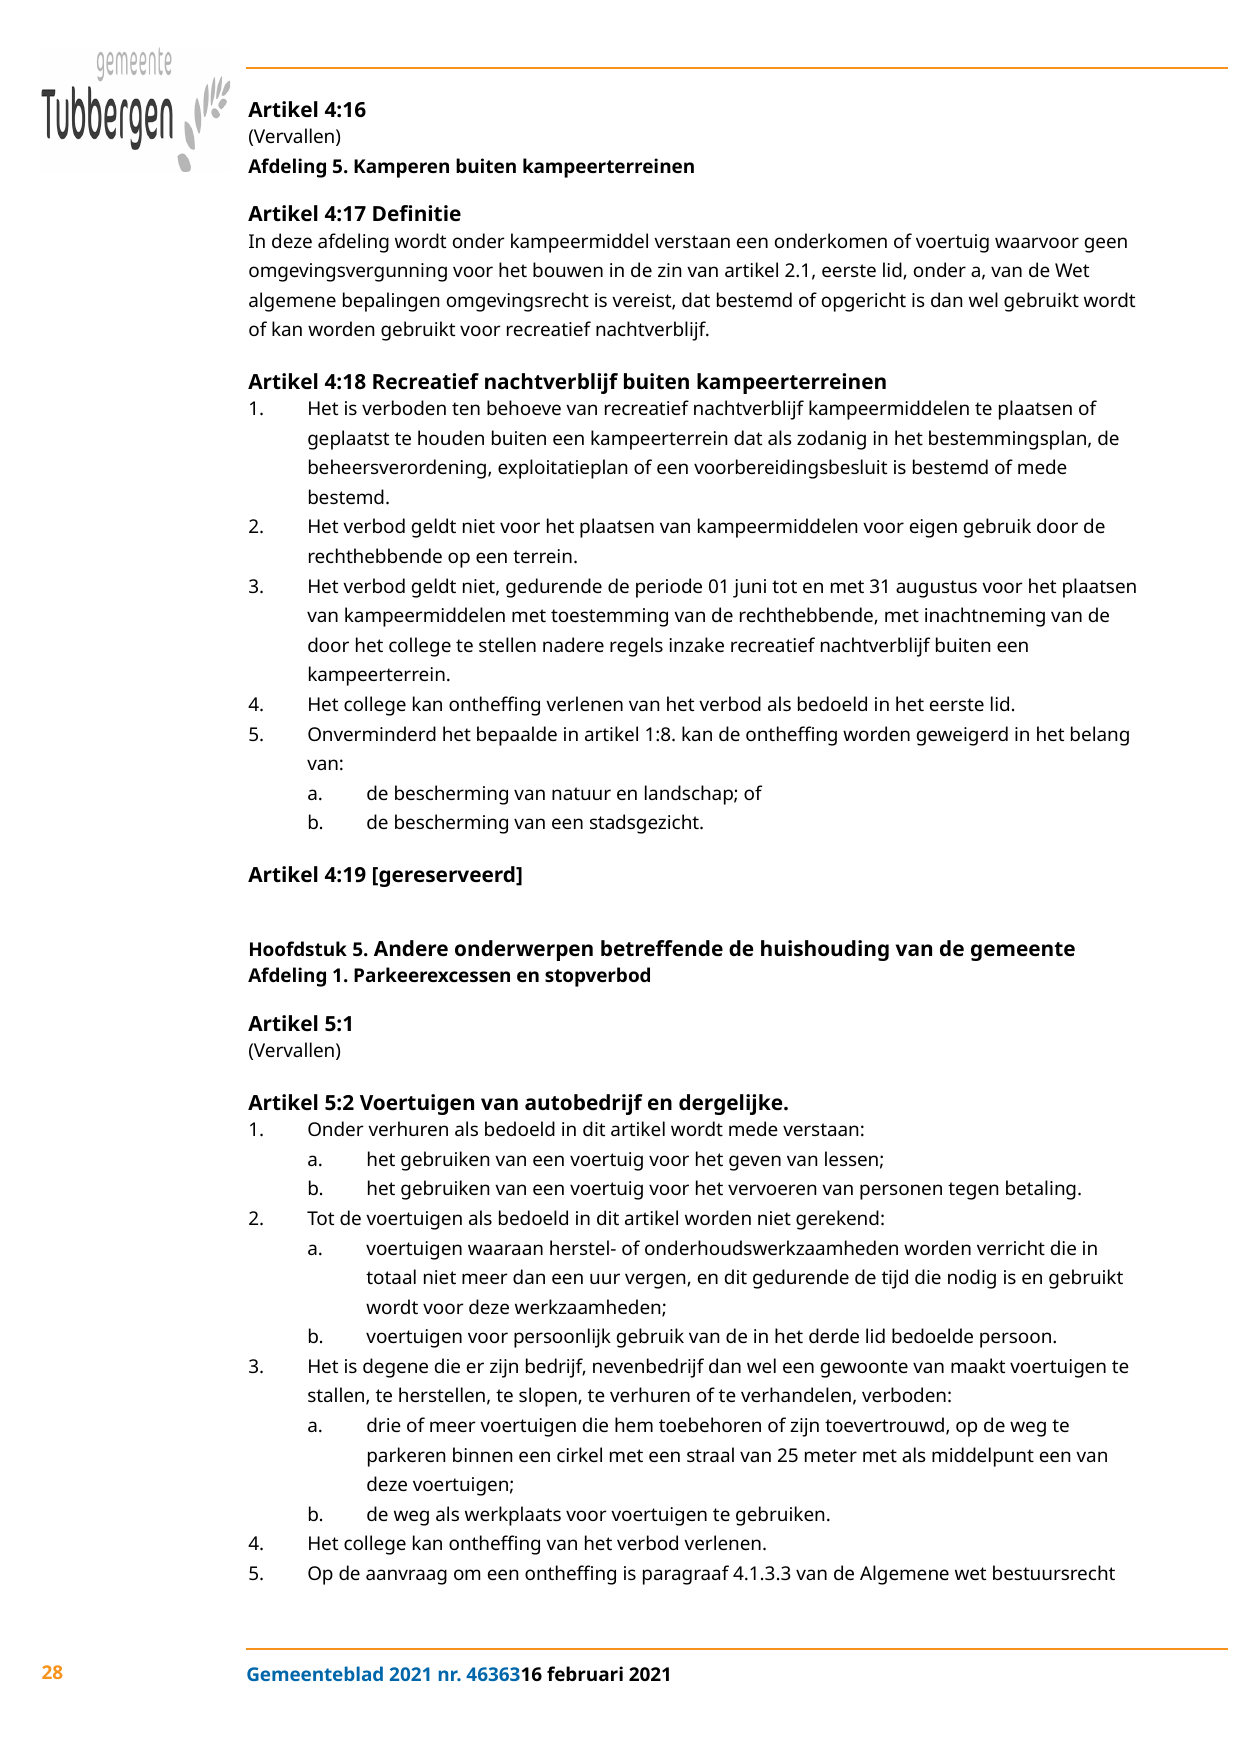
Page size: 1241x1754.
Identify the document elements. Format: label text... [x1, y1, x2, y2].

list Het college kan ontheffing verlenen van het verbod als bedoeld in het eerste lid. [248, 691, 1152, 717]
text Afdeling 5. Kamperen buiten kampeerterreinen [248, 153, 1152, 178]
text Artikel 5:1 [248, 1009, 1152, 1037]
list Het verbod geldt niet voor het plaatsen van kampeermiddelen voor eigen gebruik door de rechthebbende op een terrein. [248, 514, 1152, 569]
text Artikel 4:19 [gereserveerd] [248, 860, 1152, 888]
text (Vervallen) [248, 123, 1152, 149]
picture [41, 47, 231, 172]
list het gebruiken van een voertuig voor het geven van lessen; [307, 1146, 1152, 1172]
list Het college kan ontheffing van het verbod verlenen. [248, 1531, 1152, 1556]
list Het is verboden ten behoeve van recreatief nachtverblijf kampeermiddelen te plaatsen of geplaatst te houden buiten een kampeerterrein dat als zodanig in het bestemmingsplan, de beheersverordening, exploitatieplan of een voorbereidingsbesluit is bestemd of mede bestemd. [248, 395, 1152, 510]
text Artikel 5:2 Voertuigen van autobedrijf en dergelijke. [248, 1088, 1152, 1116]
list voertuigen waaraan herstel- of onderhoudswerkzaamheden worden verricht die in totaal niet meer dan een uur vergen, en dit gedurende de tijd die nodig is en gebruikt wordt voor deze werkzaamheden; [307, 1235, 1152, 1319]
list Het is degene die er zijn bedrijf, nevenbedrijf dan wel een gewoonte van maakt voertuigen te stallen, te herstellen, te slopen, te verhuren of te verhandelen, verboden: [248, 1353, 1152, 1408]
text Artikel 4:18 Recreatief nachtverblijf buiten kampeerterreinen [248, 367, 1152, 395]
text (Vervallen) [248, 1037, 1152, 1063]
list de bescherming van een stadsgezicht. [307, 809, 1152, 835]
list Het verbod geldt niet, gedurende de periode 01 juni tot en met 31 augustus voor het plaatsen van kampeermiddelen met toestemming van de rechthebbende, met inachtneming van de door het college te stellen nadere regels inzake recreatief nachtverblijf buiten een kampeerterrein. [248, 573, 1152, 687]
text Afdeling 1. Parkeerexcessen en stopverbod [248, 962, 1152, 988]
text Artikel 4:17 Definitie [248, 199, 1152, 228]
text In deze afdeling wordt onder kampeermiddel verstaan een onderkomen of voertuig waarvoor geen omgevingsvergunning voor het bouwen in de zin van artikel 2.1, eerste lid, onder a, van de Wet algemene bepalingen omgevingsrecht is vereist, dat bestemd of opgericht is dan wel gebruikt wordt of kan worden gebruikt voor recreatief nachtverblijf. [248, 228, 1152, 342]
text Artikel 4:16 [248, 95, 1152, 123]
list de weg als werkplaats voor voertuigen te gebruiken. [307, 1501, 1152, 1527]
list het gebruiken van een voertuig voor het vervoeren van personen tegen betaling. [307, 1176, 1152, 1201]
list Onverminderd het bepaalde in artikel 1:8. kan de ontheffing worden geweigerd in het belang van: [248, 721, 1152, 776]
list Onder verhuren als bedoeld in dit artikel wordt mede verstaan: [248, 1116, 1152, 1142]
list Op de aanvraag om een ontheffing is paragraaf 4.1.3.3 van de Algemene wet bestuursrecht [248, 1560, 1152, 1586]
list de bescherming van natuur en landschap; of [307, 780, 1152, 806]
list Tot de voertuigen als bedoeld in dit artikel worden niet gerekend: [248, 1205, 1152, 1231]
list drie of meer voertuigen die hem toebehoren of zijn toevertrouwd, op de weg te parkeren binnen een cirkel met een straal van 25 meter met als middelpunt een van deze voertuigen; [307, 1412, 1152, 1497]
list voertuigen voor persoonlijk gebruik van de in het derde lid bedoelde persoon. [307, 1323, 1152, 1349]
text Hoofdstuk 5. Andere onderwerpen betreffende de huishouding van de gemeente [248, 934, 1152, 962]
